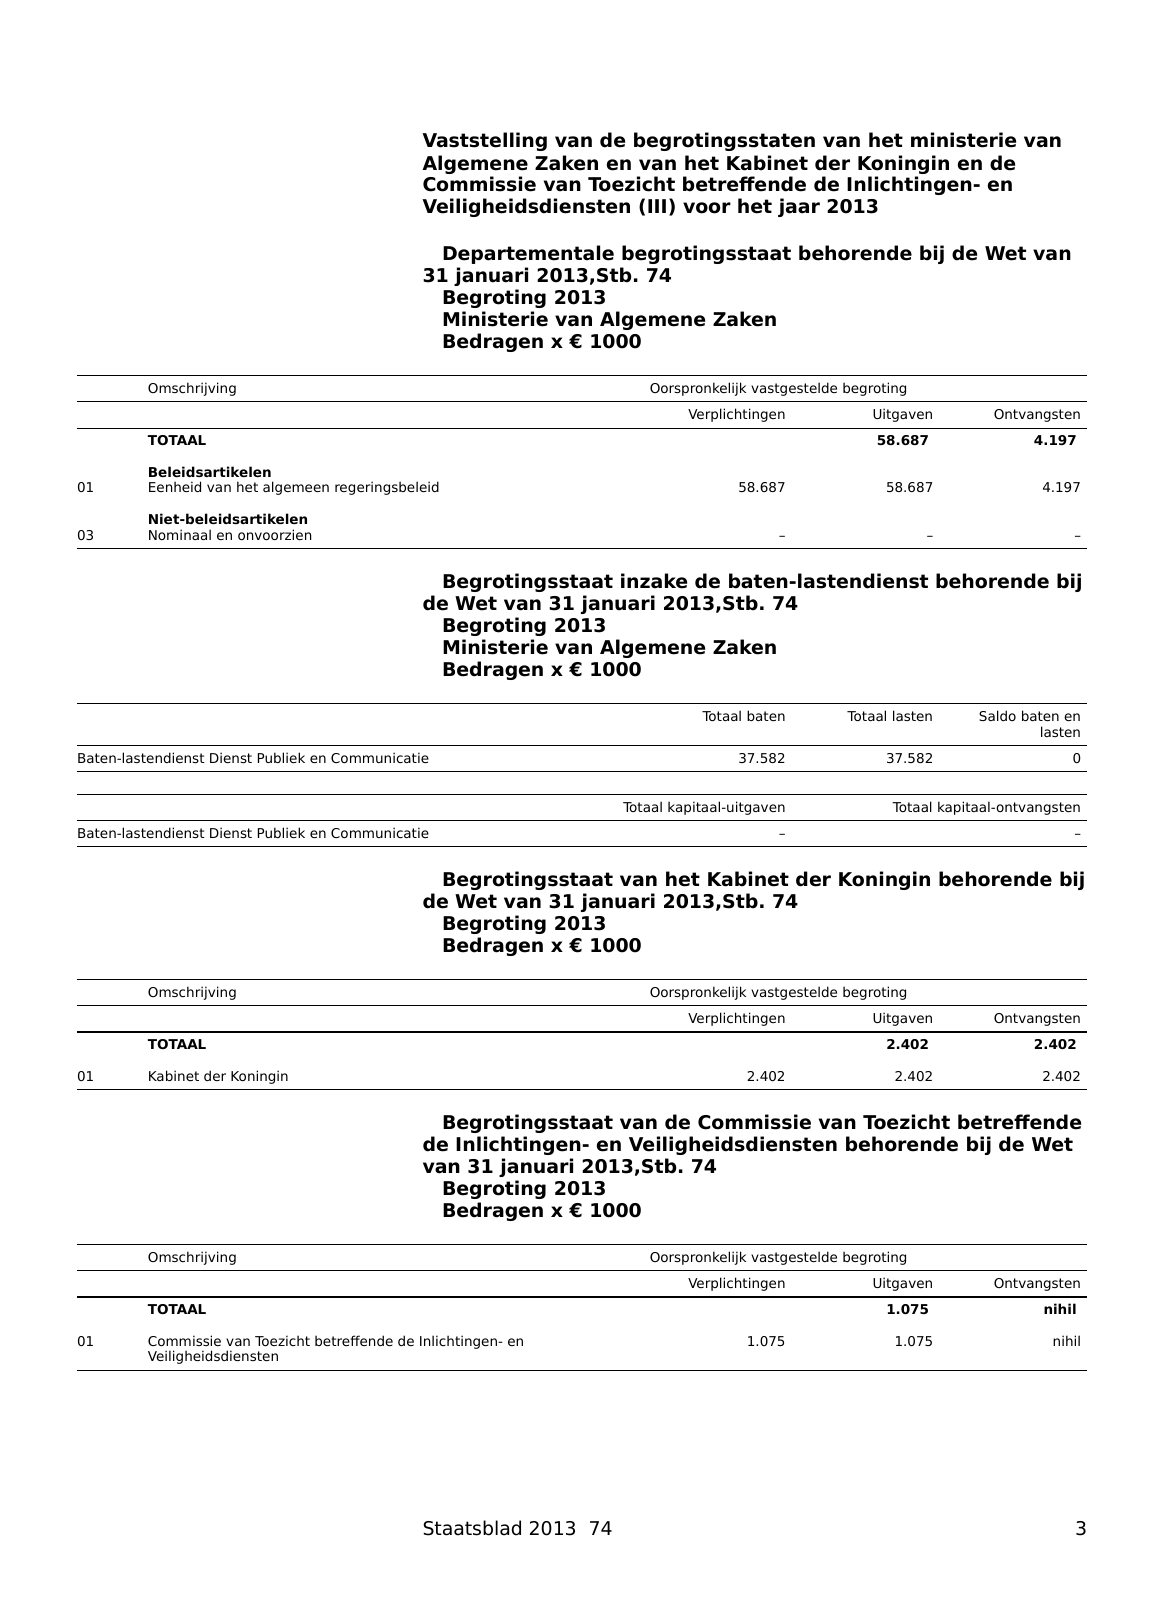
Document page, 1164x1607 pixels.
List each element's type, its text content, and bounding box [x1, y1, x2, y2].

table_cell [77, 1053, 142, 1069]
table_cell [791, 1053, 939, 1069]
table_cell [939, 465, 1087, 480]
table_cell 2.402 [791, 1069, 939, 1089]
table_cell 37.582 [791, 746, 939, 771]
table_cell [939, 449, 1087, 464]
table_cell Verplichtingen [644, 402, 791, 427]
table_cell 1.075 [644, 1334, 791, 1370]
table_cell [644, 429, 791, 449]
table_cell [644, 1318, 791, 1333]
text Bedragen x € 1000 [422, 935, 1087, 957]
table_cell [939, 1053, 1087, 1069]
table_cell [644, 496, 791, 512]
table_cell – [496, 821, 791, 846]
table_cell [142, 1006, 644, 1031]
table_cell Verplichtingen [644, 1271, 791, 1296]
table_header Omschrijving [142, 1245, 644, 1270]
table_cell 0 [939, 746, 1087, 771]
text Begrotingsstaat inzake de baten-lastendienst behorende bij de Wet van 31 januari 2013,Stb. 74 [422, 571, 1087, 615]
table_cell 2.402 [791, 1033, 939, 1053]
table_cell 01 [77, 1334, 142, 1370]
table_cell [77, 1318, 142, 1333]
table_cell [77, 1298, 142, 1318]
table_cell Beleidsartikelen [142, 465, 644, 480]
table_cell 4.197 [939, 480, 1087, 496]
table_cell Ontvangsten [939, 402, 1087, 427]
table_cell 2.402 [644, 1069, 791, 1089]
table_cell Uitgaven [791, 402, 939, 427]
table_cell [791, 496, 939, 512]
table_header [77, 1245, 142, 1270]
table_header [77, 980, 142, 1005]
table_header Oorspronkelijk vastgestelde begroting [644, 980, 1087, 1005]
text Begrotingsstaat van het Kabinet der Koningin behorende bij de Wet van 31 januari 2013,Stb. 74 [422, 869, 1087, 913]
table_cell Kabinet der Koningin [142, 1069, 644, 1089]
text Begroting 2013 [422, 1178, 1087, 1200]
text Ministerie van Algemene Zaken [422, 637, 1087, 659]
table_cell 58.687 [791, 429, 939, 449]
table_cell 37.582 [644, 746, 791, 771]
text Begroting 2013 [422, 287, 1087, 309]
table_cell [142, 1053, 644, 1069]
table_cell – [791, 821, 1087, 846]
table_cell TOTAAL [142, 1298, 644, 1318]
table_header Oorspronkelijk vastgestelde begroting [644, 1245, 1087, 1270]
table_cell [644, 1033, 791, 1053]
table_cell [791, 465, 939, 480]
table_cell 58.687 [644, 480, 791, 496]
table_cell [77, 465, 142, 480]
table_header Totaal kapitaal-ontvangsten [791, 795, 1087, 820]
subtitle Vaststelling van de begrotingsstaten van het ministerie van Algemene Zaken en van het Kabinet der Koningin en de Commissie van Toezicht betreffende de Inlichtingen- en Veiligheidsdiensten (III) voor het jaar 2013 [422, 130, 1087, 218]
table_cell Baten-lastendienst Dienst Publiek en Communicatie [77, 821, 496, 846]
table_cell Commissie van Toezicht betreffende de Inlichtingen- en Veiligheidsdiensten [142, 1334, 644, 1370]
table_header Omschrijving [142, 980, 644, 1005]
table_cell TOTAAL [142, 429, 644, 449]
table_cell [142, 1318, 644, 1333]
table_cell [939, 496, 1087, 512]
table_header [77, 704, 644, 745]
table_cell [142, 449, 644, 464]
table_cell nihil [939, 1298, 1087, 1318]
table_cell [644, 465, 791, 480]
table_header Totaal lasten [791, 704, 939, 745]
table_header Totaal kapitaal-uitgaven [496, 795, 791, 820]
table_cell 4.197 [939, 429, 1087, 449]
table_header Totaal baten [644, 704, 791, 745]
table_cell – [791, 528, 939, 548]
text Begrotingsstaat van de Commissie van Toezicht betreffende de Inlichtingen- en Veiligheidsdiensten behorende bij de Wet van 31 januari 2013,Stb. 74 [422, 1112, 1087, 1178]
table_cell [644, 449, 791, 464]
table_cell [142, 1271, 644, 1296]
table_cell [77, 512, 142, 527]
table_cell Eenheid van het algemeen regeringsbeleid [142, 480, 644, 496]
table_cell [939, 1318, 1087, 1333]
table_cell Ontvangsten [939, 1271, 1087, 1296]
table_cell – [644, 528, 791, 548]
table_cell 58.687 [791, 480, 939, 496]
table_cell 2.402 [939, 1069, 1087, 1089]
text Ministerie van Algemene Zaken [422, 309, 1087, 331]
table_cell [644, 1053, 791, 1069]
table_cell [142, 496, 644, 512]
table_header [77, 795, 496, 820]
table_cell [644, 512, 791, 527]
table_cell [77, 402, 142, 427]
table_cell [77, 1006, 142, 1031]
table_cell TOTAAL [142, 1033, 644, 1053]
table_cell 1.075 [791, 1334, 939, 1370]
table_cell [77, 1033, 142, 1053]
table_cell [939, 512, 1087, 527]
table_cell [791, 1318, 939, 1333]
table_header Omschrijving [142, 376, 644, 401]
table_cell [644, 1298, 791, 1318]
text Bedragen x € 1000 [422, 659, 1087, 681]
table_cell Uitgaven [791, 1006, 939, 1031]
table_cell [77, 1271, 142, 1296]
table_cell [77, 449, 142, 464]
table_cell 01 [77, 1069, 142, 1089]
table_cell Verplichtingen [644, 1006, 791, 1031]
text Departementale begrotingsstaat behorende bij de Wet van 31 januari 2013,Stb. 74 [422, 243, 1087, 287]
table_cell [77, 496, 142, 512]
table_cell Nominaal en onvoorzien [142, 528, 644, 548]
table_cell Ontvangsten [939, 1006, 1087, 1031]
table_cell nihil [939, 1334, 1087, 1370]
table_cell 1.075 [791, 1298, 939, 1318]
table_cell 2.402 [939, 1033, 1087, 1053]
table_header [77, 376, 142, 401]
table_cell 01 [77, 480, 142, 496]
text Bedragen x € 1000 [422, 331, 1087, 353]
table_cell [77, 429, 142, 449]
table_header Saldo baten en lasten [939, 704, 1087, 745]
table_cell Baten-lastendienst Dienst Publiek en Communicatie [77, 746, 644, 771]
table_cell [791, 449, 939, 464]
table_cell Niet-beleidsartikelen [142, 512, 644, 527]
table_cell – [939, 528, 1087, 548]
text Begroting 2013 [422, 913, 1087, 935]
table_cell 03 [77, 528, 142, 548]
text Begroting 2013 [422, 615, 1087, 637]
text Bedragen x € 1000 [422, 1200, 1087, 1222]
table_cell [142, 402, 644, 427]
table_header Oorspronkelijk vastgestelde begroting [644, 376, 1087, 401]
table_cell [791, 512, 939, 527]
table_cell Uitgaven [791, 1271, 939, 1296]
